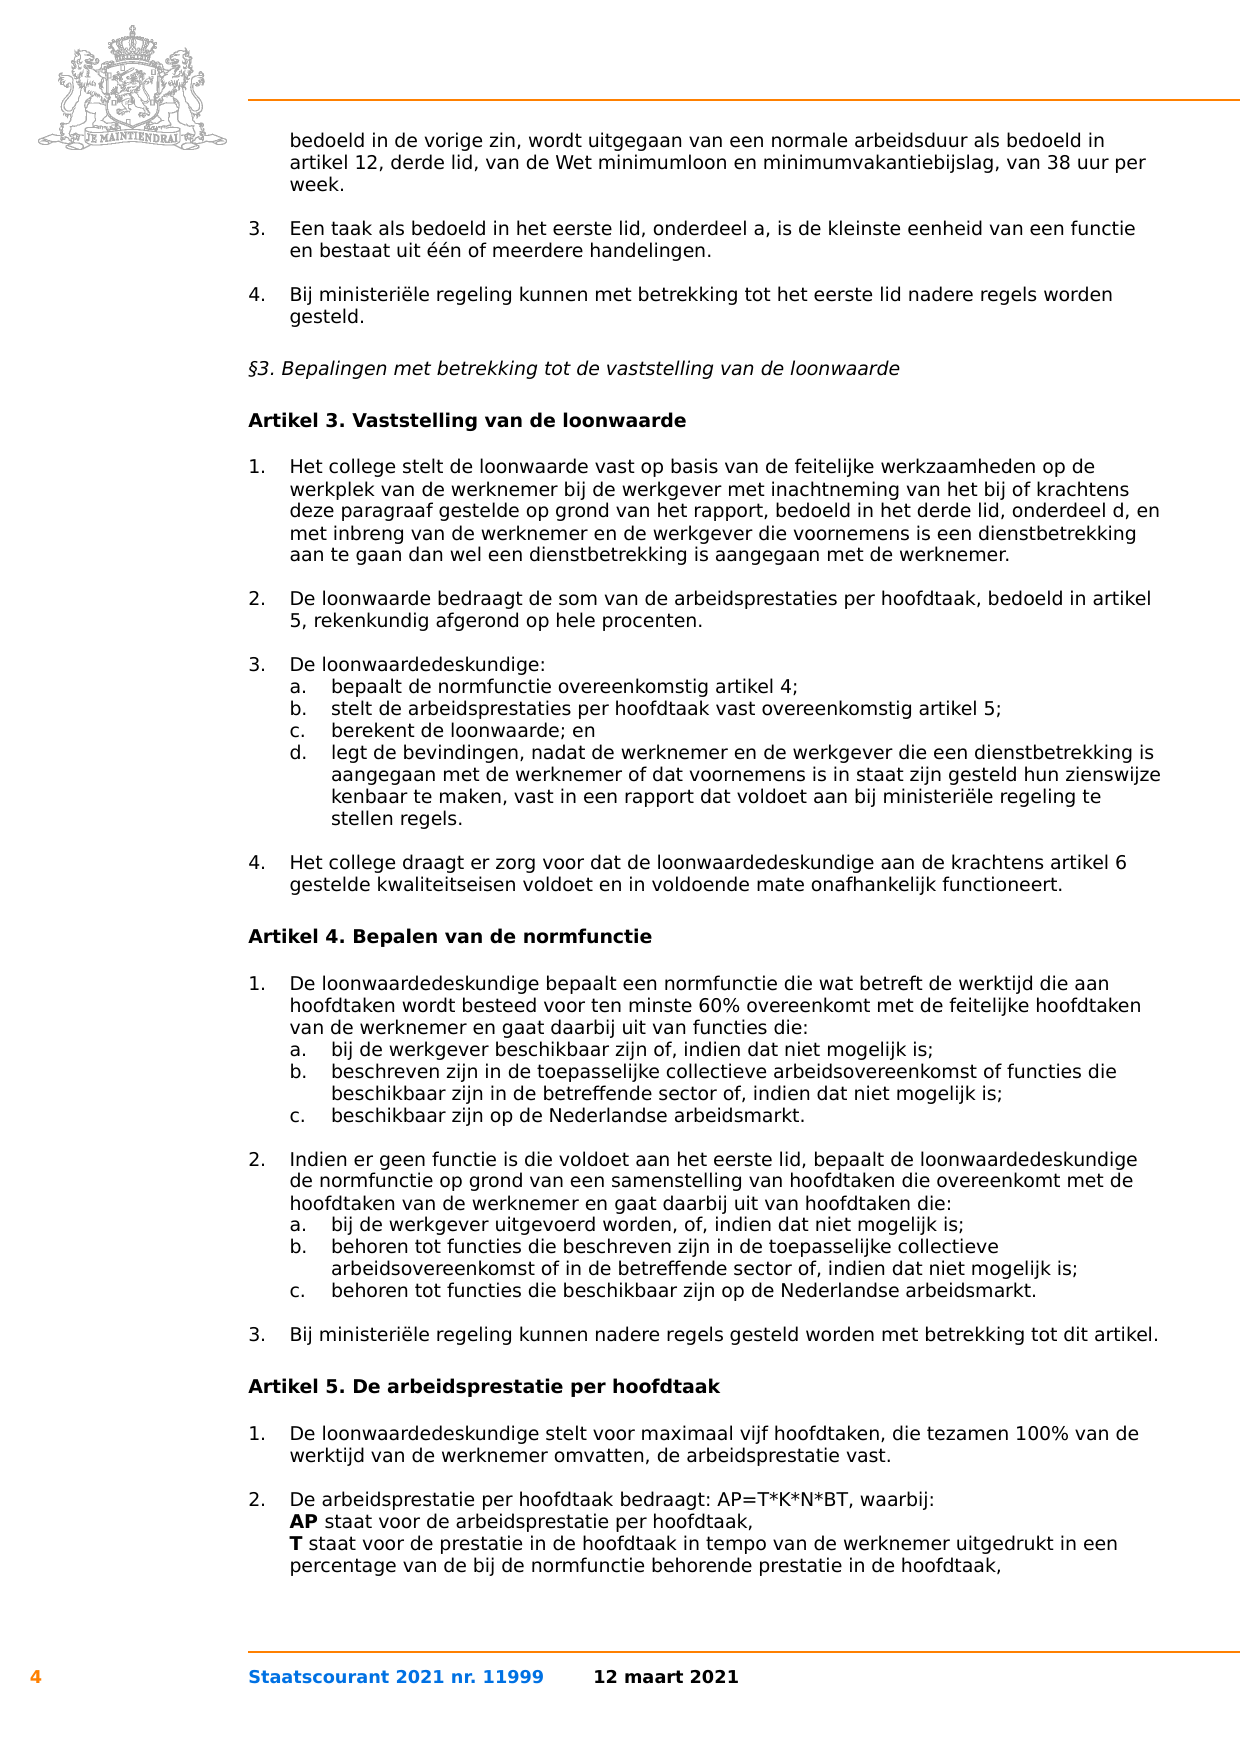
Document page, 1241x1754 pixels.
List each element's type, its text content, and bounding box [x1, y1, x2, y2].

text AP staat voor de arbeidsprestatie per hoofdtaak, [289, 1511, 1163, 1533]
text b. beschreven zijn in de toepasselijke collectieve arbeidsovereenkomst of functies die beschikbaar zijn in de betreffende sector of, indien dat niet mogelijk is; [289, 1061, 1163, 1104]
text b. stelt de arbeidsprestaties per hoofdtaak vast overeenkomstig artikel 5; [289, 698, 1163, 720]
text T staat voor de prestatie in de hoofdtaak in tempo van de werknemer uitgedrukt in een percentage van de bij de normfunctie behorende prestatie in de hoofdtaak, [289, 1533, 1163, 1577]
subtitle Artikel 4. Bepalen van de normfunctie [248, 926, 1163, 948]
text 1. De loonwaardedeskundige stelt voor maximaal vijf hoofdtaken, die tezamen 100% van de werktijd van de werknemer omvatten, de arbeidsprestatie vast. [248, 1423, 1163, 1467]
text a. bepaalt de normfunctie overeenkomstig artikel 4; [289, 676, 1163, 698]
text bedoeld in de vorige zin, wordt uitgegaan van een normale arbeidsduur als bedoeld in artikel 12, derde lid, van de Wet minimumloon en minimumvakantiebijslag, van 38 uur per week. [248, 130, 1163, 196]
text c. behoren tot functies die beschikbaar zijn op de Nederlandse arbeidsmarkt. [289, 1280, 1163, 1302]
text 4. Bij ministeriële regeling kunnen met betrekking tot het eerste lid nadere regels worden gesteld. [248, 283, 1163, 327]
subtitle Artikel 5. De arbeidsprestatie per hoofdtaak [248, 1376, 1163, 1398]
text a. bij de werkgever beschikbaar zijn of, indien dat niet mogelijk is; [289, 1039, 1163, 1061]
text b. behoren tot functies die beschreven zijn in de toepasselijke collectieve arbeidsovereenkomst of in de betreffende sector of, indien dat niet mogelijk is; [289, 1236, 1163, 1280]
text 1. Het college stelt de loonwaarde vast op basis van de feitelijke werkzaamheden op de werkplek van de werknemer bij de werkgever met inachtneming van het bij of krachtens deze paragraaf gestelde op grond van het rapport, bedoeld in het derde lid, onderdeel d, en met inbreng van de werknemer en de werkgever die voornemens is een dienstbetrekking aan te gaan dan wel een dienstbetrekking is aangegaan met de werknemer. [248, 456, 1163, 566]
text c. beschikbaar zijn op de Nederlandse arbeidsmarkt. [289, 1104, 1163, 1127]
text 1. De loonwaardedeskundige bepaalt een normfunctie die wat betreft de werktijd die aan hoofdtaken wordt besteed voor ten minste 60% overeenkomt met de feitelijke hoofdtaken van de werknemer en gaat daarbij uit van functies die: [248, 973, 1163, 1039]
text a. bij de werkgever uitgevoerd worden, of, indien dat niet mogelijk is; [289, 1214, 1163, 1236]
text c. berekent de loonwaarde; en [289, 720, 1163, 742]
text 3. De loonwaardedeskundige: [248, 654, 1163, 676]
text 3. Een taak als bedoeld in het eerste lid, onderdeel a, is de kleinste eenheid van een functie en bestaat uit één of meerdere handelingen. [248, 218, 1163, 262]
subtitle Artikel 3. Vaststelling van de loonwaarde [248, 409, 1163, 431]
picture [38, 25, 227, 150]
text 4. Het college draagt er zorg voor dat de loonwaardedeskundige aan de krachtens artikel 6 gestelde kwaliteitseisen voldoet en in voldoende mate onafhankelijk functioneert. [248, 852, 1163, 896]
text 2. Indien er geen functie is die voldoet aan het eerste lid, bepaalt de loonwaardedeskundige de normfunctie op grond van een samenstelling van hoofdtaken die overeenkomt met de hoofdtaken van de werknemer en gaat daarbij uit van hoofdtaken die: [248, 1148, 1163, 1214]
text 2. De loonwaarde bedraagt de som van de arbeidsprestaties per hoofdtaak, bedoeld in artikel 5, rekenkundig afgerond op hele procenten. [248, 588, 1163, 632]
text 3. Bij ministeriële regeling kunnen nadere regels gesteld worden met betrekking tot dit artikel. [248, 1324, 1163, 1346]
text d. legt de bevindingen, nadat de werknemer en de werkgever die een dienstbetrekking is aangegaan met de werknemer of dat voornemens is in staat zijn gesteld hun zienswijze kenbaar te maken, vast in een rapport dat voldoet aan bij ministeriële regeling te stellen regels. [289, 742, 1163, 830]
text 2. De arbeidsprestatie per hoofdtaak bedraagt: AP=T*K*N*BT, waarbij: [248, 1489, 1163, 1511]
subtitle §3. Bepalingen met betrekking tot de vaststelling van de loonwaarde [248, 357, 1163, 379]
